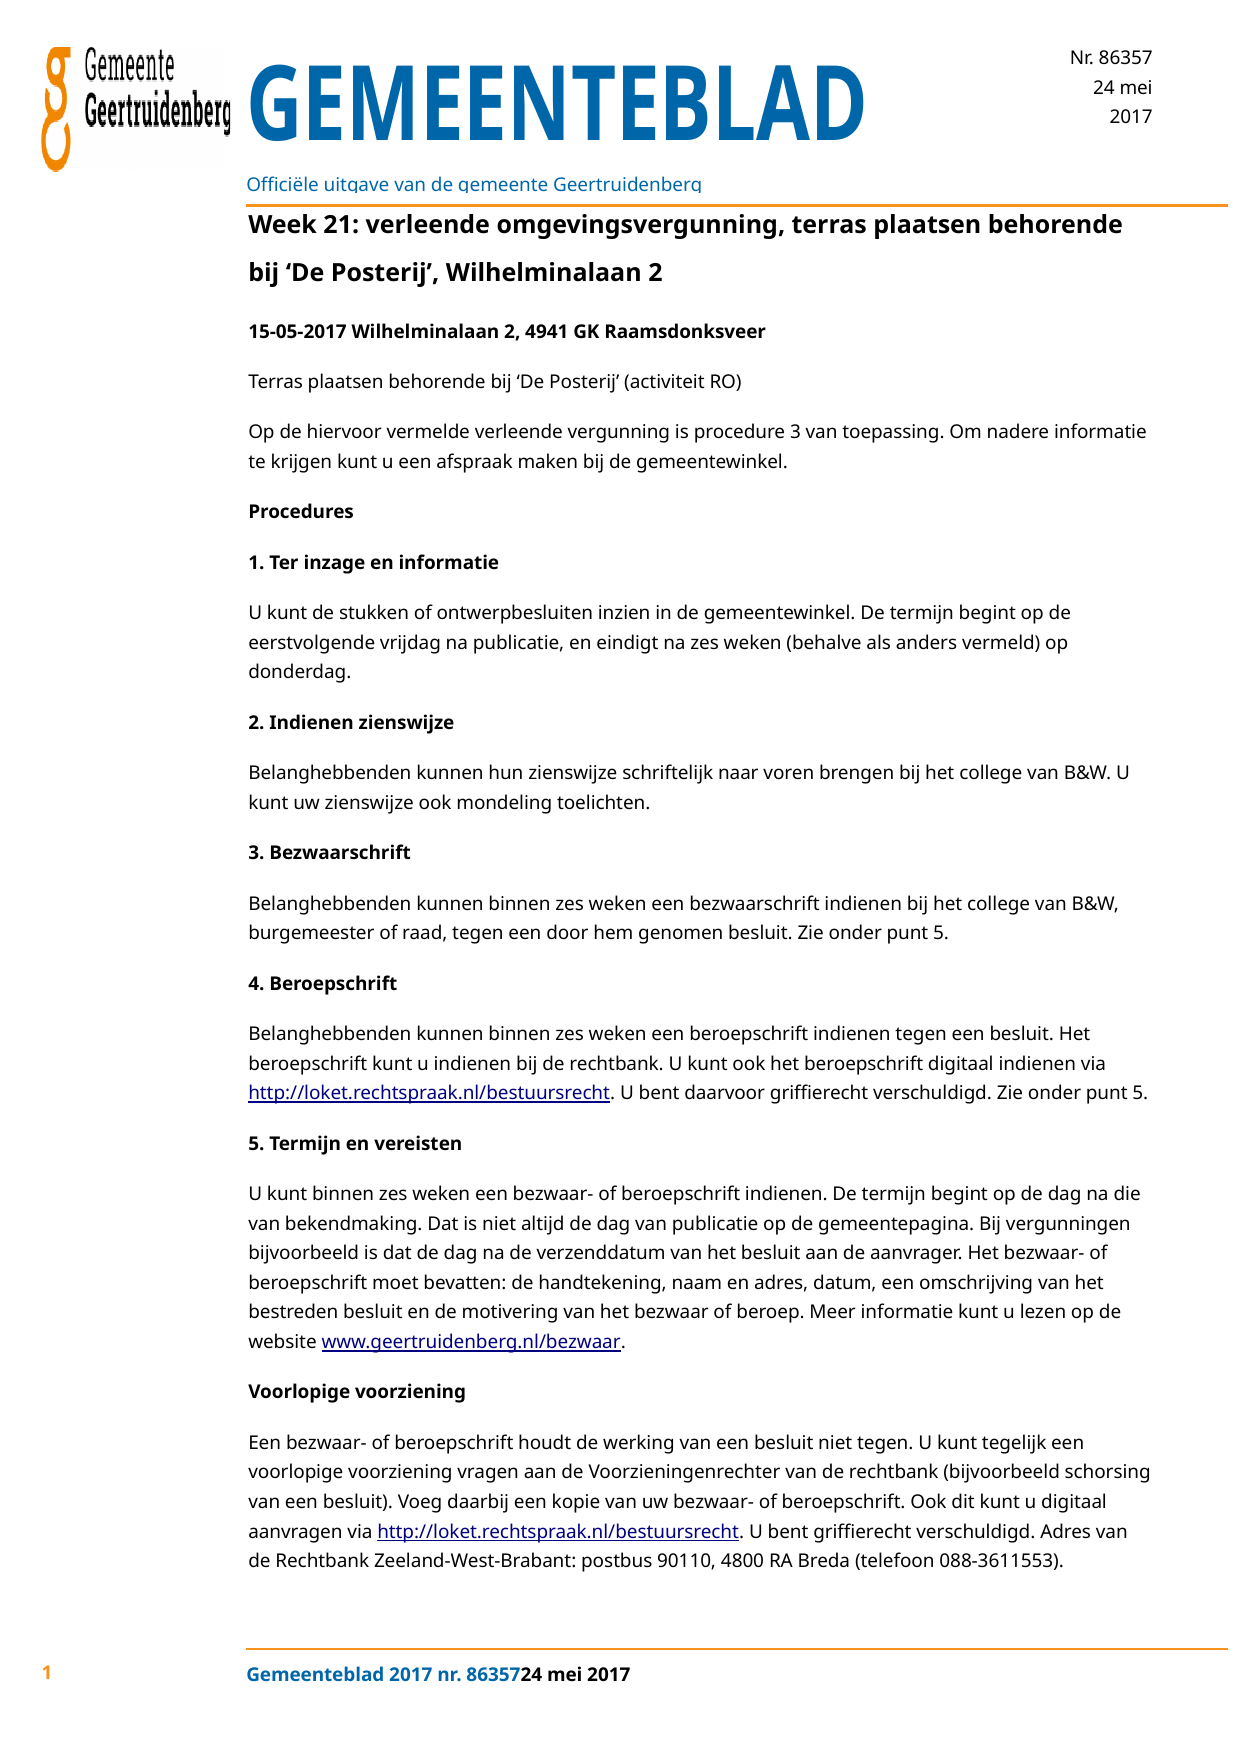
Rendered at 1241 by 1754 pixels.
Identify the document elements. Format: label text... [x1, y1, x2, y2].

text Procedures [248, 499, 1152, 524]
text 4. Beroepschrift [248, 970, 1152, 996]
text Belanghebbenden kunnen binnen zes weken een bezwaarschrift indienen bij het college van B&W, burgemeester of raad, tegen een door hem genomen besluit. Zie onder punt 5. [248, 890, 1152, 945]
text 15-05-2017 Wilhelminalaan 2, 4941 GK Raamsdonksveer [248, 318, 1152, 344]
text U kunt binnen zes weken een bezwaar- of beroepschrift indienen. De termijn begint op de dag na die van bekendmaking. Dat is niet altijd de dag van publicatie op de gemeentepagina. Bij vergunningen bijvoorbeeld is dat de dag na de verzenddatum van het besluit aan de aanvrager. Het bezwaar- of beroepschrift moet bevatten: de handtekening, naam en adres, datum, een omschrijving van het bestreden besluit en de motivering van het bezwaar of beroep. Meer informatie kunt u lezen op de website www.geertruidenberg.nl/bezwaar. [248, 1180, 1152, 1354]
text Belanghebbenden kunnen hun zienswijze schriftelijk naar voren brengen bij het college van B&W. U kunt uw zienswijze ook mondeling toelichten. [248, 759, 1152, 815]
text Week 21: verleende omgevingsvergunning, terras plaatsen behorende bij ‘De Posterij’, Wilhelminalaan 2 [248, 207, 1152, 288]
text Belanghebbenden kunnen binnen zes weken een beroepschrift indienen tegen een besluit. Het beroepschrift kunt u indienen bij de rechtbank. U kunt ook het beroepschrift digitaal indienen via http://loket.rechtspraak.nl/bestuursrecht. U bent daarvoor griffierecht verschuldigd. Zie onder punt 5. [248, 1020, 1152, 1105]
text Voorlopige voorziening [248, 1379, 1152, 1404]
text Terras plaatsen behorende bij ‘De Posterij’ (activiteit RO) [248, 368, 1152, 394]
text 2. Indienen zienswijze [248, 709, 1152, 735]
text Op de hiervoor vermelde verleende vergunning is procedure 3 van toepassing. Om nadere informatie te krijgen kunt u een afspraak maken bij de gemeentewinkel. [248, 419, 1152, 474]
text 3. Bezwaarschrift [248, 839, 1152, 865]
text 1. Ter inzage en informatie [248, 549, 1152, 575]
picture [41, 47, 231, 172]
text U kunt de stukken of ontwerpbesluiten inzien in de gemeentewinkel. De termijn begint op de eerstvolgende vrijdag na publicatie, en eindigt na zes weken (behalve als anders vermeld) op donderdag. [248, 599, 1152, 684]
text Een bezwaar- of beroepschrift houdt de werking van een besluit niet tegen. U kunt tegelijk een voorlopige voorziening vragen aan de Voorzieningenrechter van de rechtbank (bijvoorbeeld schorsing van een besluit). Voeg daarbij een kopie van uw bezwaar- of beroepschrift. Ook dit kunt u digitaal aanvragen via http://loket.rechtspraak.nl/bestuursrecht. U bent griffierecht verschuldigd. Adres van de Rechtbank Zeeland-West-Brabant: postbus 90110, 4800 RA Breda (telefoon 088-3611553). [248, 1429, 1152, 1573]
text 5. Termijn en vereisten [248, 1130, 1152, 1156]
